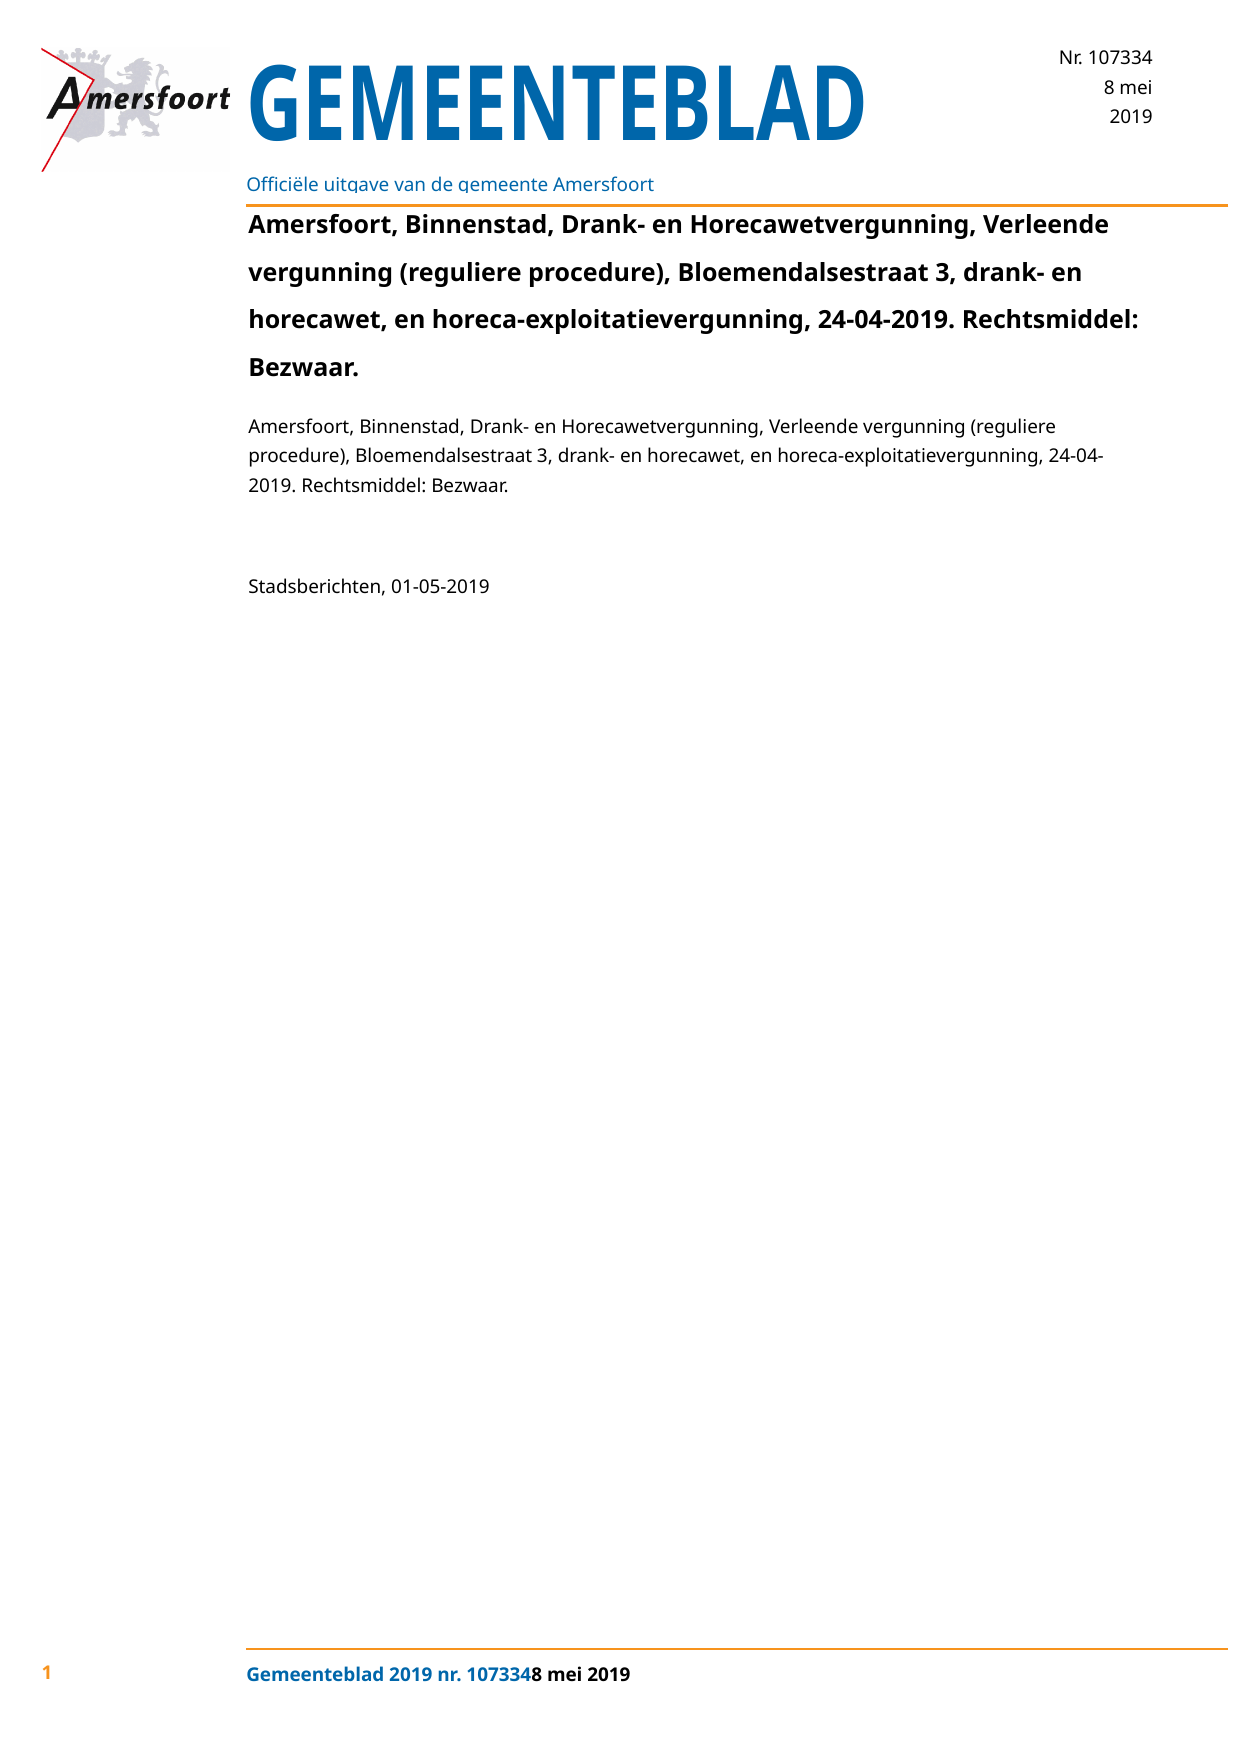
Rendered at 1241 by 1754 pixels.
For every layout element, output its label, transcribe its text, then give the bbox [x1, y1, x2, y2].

text Amersfoort, Binnenstad, Drank- en Horecawetvergunning, Verleende vergunning (reguliere procedure), Bloemendalsestraat 3, drank- en horecawet, en horeca-exploitatievergunning, 24-04-2019. Rechtsmiddel: Bezwaar. [248, 207, 1152, 384]
text Amersfoort, Binnenstad, Drank- en Horecawetvergunning, Verleende vergunning (reguliere procedure), Bloemendalsestraat 3, drank- en horecawet, en horeca-exploitatievergunning, 24-04-2019. Rechtsmiddel: Bezwaar. [248, 413, 1152, 498]
picture [41, 47, 231, 172]
text Stadsberichten, 01-05-2019 [248, 573, 1152, 599]
